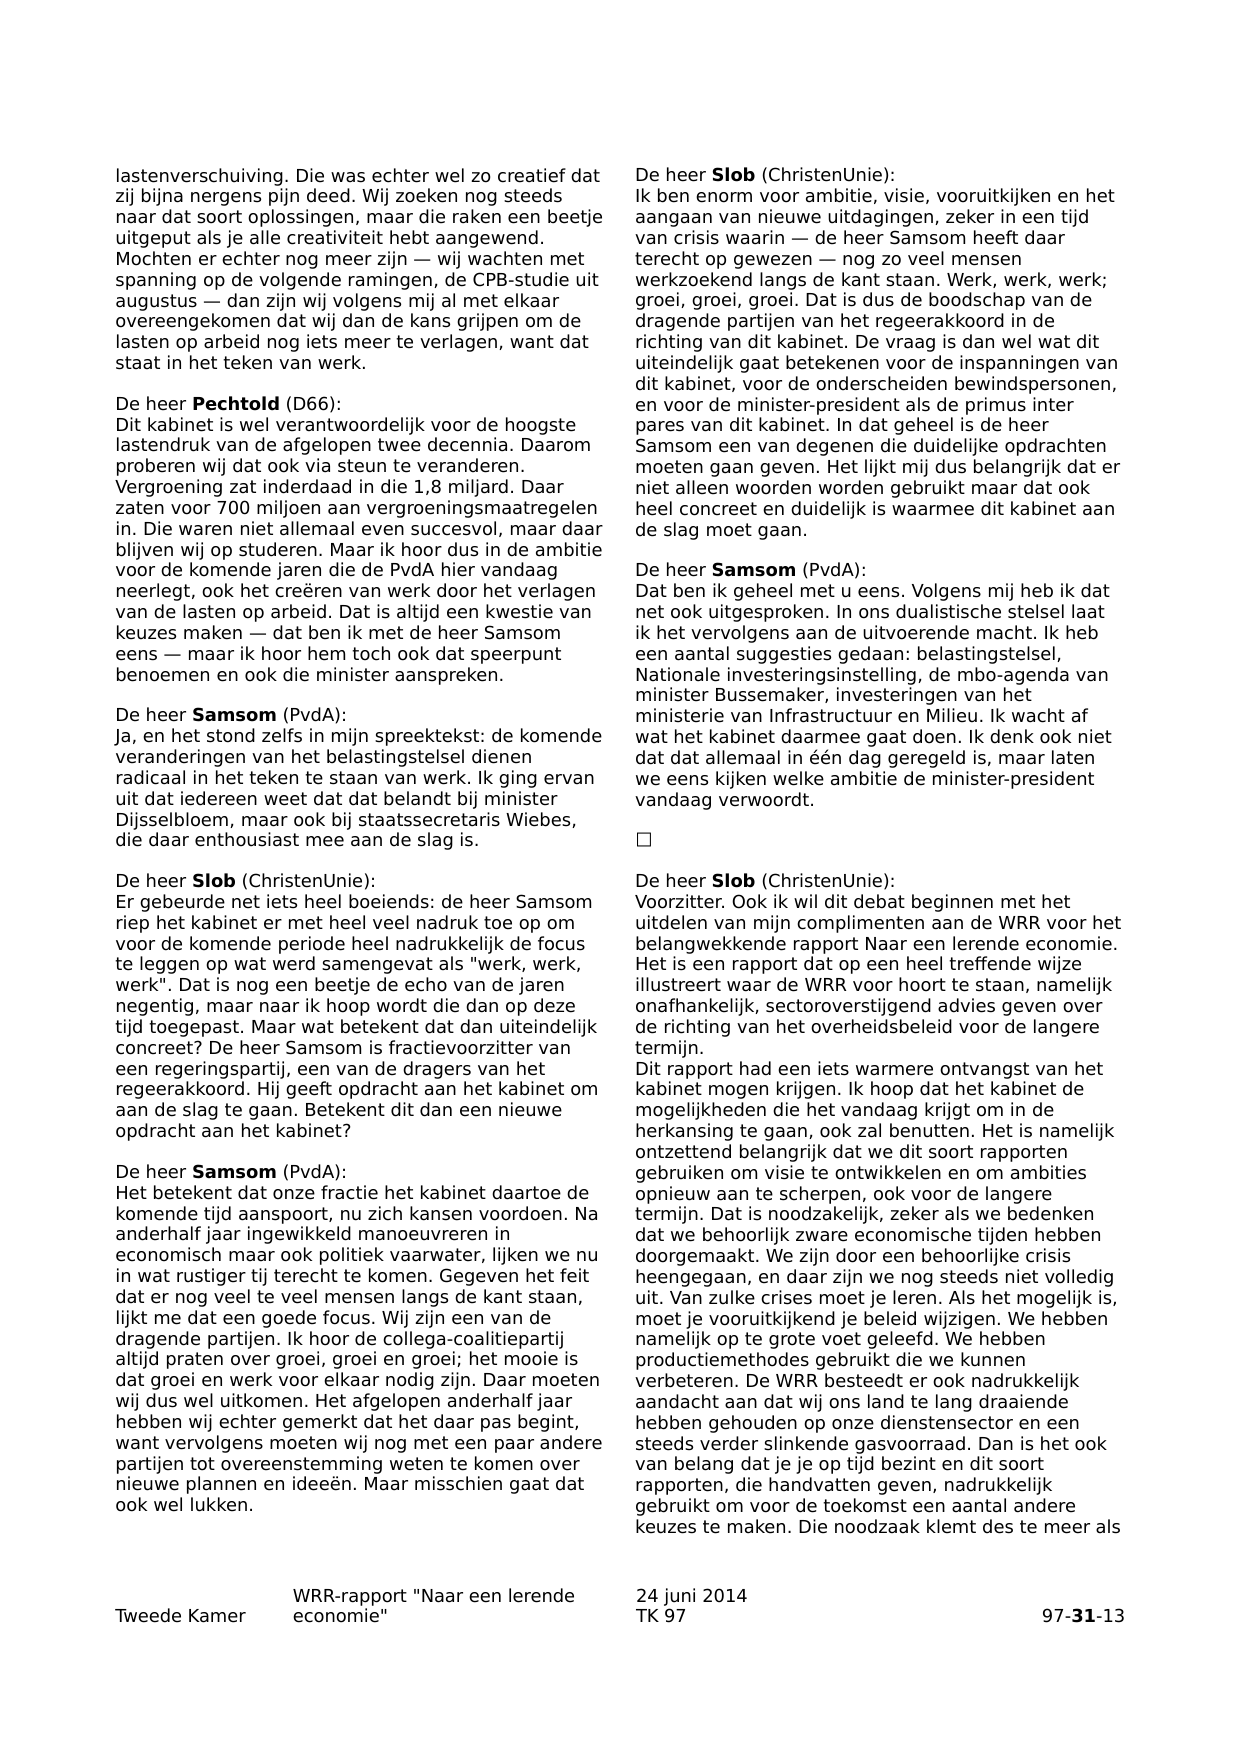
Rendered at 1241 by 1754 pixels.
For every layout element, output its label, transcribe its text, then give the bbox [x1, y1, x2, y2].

text De heer Slob (ChristenUnie): [115, 871, 605, 892]
text Er gebeurde net iets heel boeiends: de heer Samsom riep het kabinet er met heel veel nadruk toe op om voor de komende periode heel nadrukkelijk de focus te leggen op wat werd samengevat als "werk, werk, werk". Dat is nog een beetje de echo van de jaren negentig, maar naar ik hoop wordt die dan op deze tijd toegepast. Maar wat betekent dat dan uiteindelijk concreet? De heer Samsom is fractievoorzitter van een regeringspartij, een van de dragers van het regeerakkoord. Hij geeft opdracht aan het kabinet om aan de slag te gaan. Betekent dit dan een nieuwe opdracht aan het kabinet? [115, 892, 605, 1142]
text ⬜ [635, 830, 1125, 851]
text Ik ben enorm voor ambitie, visie, vooruitkijken en het aangaan van nieuwe uitdagingen, zeker in een tijd van crisis waarin — de heer Samsom heeft daar terecht op gewezen — nog zo veel mensen werkzoekend langs de kant staan. Werk, werk, werk; groei, groei, groei. Dat is dus de boodschap van de dragende partijen van het regeerakkoord in de richting van dit kabinet. De vraag is dan wel wat dit uiteindelijk gaat betekenen voor de inspanningen van dit kabinet, voor de onderscheiden bewindspersonen, en voor de minister-president als de primus inter pares van dit kabinet. In dat geheel is de heer Samsom een van degenen die duidelijke opdrachten moeten gaan geven. Het lijkt mij dus belangrijk dat er niet alleen woorden worden gebruikt maar dat ook heel concreet en duidelijk is waarmee dit kabinet aan de slag moet gaan. [635, 186, 1125, 540]
text Het betekent dat onze fractie het kabinet daartoe de komende tijd aanspoort, nu zich kansen voordoen. Na anderhalf jaar ingewikkeld manoeuvreren in economisch maar ook politiek vaarwater, lijken we nu in wat rustiger tij terecht te komen. Gegeven het feit dat er nog veel te veel mensen langs de kant staan, lijkt me dat een goede focus. Wij zijn een van de dragende partijen. Ik hoor de collega-coalitiepartij altijd praten over groei, groei en groei; het mooie is dat groei en werk voor elkaar nodig zijn. Daar moeten wij dus wel uitkomen. Het afgelopen anderhalf jaar hebben wij echter gemerkt dat het daar pas begint, want vervolgens moeten wij nog met een paar andere partijen tot overeenstemming weten te komen over nieuwe plannen en ideeën. Maar misschien gaat dat ook wel lukken. [115, 1182, 605, 1516]
text De heer Slob (ChristenUnie): [635, 165, 1125, 186]
text De heer Samsom (PvdA): [115, 1162, 605, 1182]
text De heer Slob (ChristenUnie): [635, 871, 1125, 892]
text De heer Samsom (PvdA): [115, 705, 605, 726]
text De heer Pechtold (D66): [115, 394, 605, 414]
text Dat ben ik geheel met u eens. Volgens mij heb ik dat net ook uitgesproken. In ons dualistische stelsel laat ik het vervolgens aan de uitvoerende macht. Ik heb een aantal suggesties gedaan: belastingstelsel, Nationale investeringsinstelling, de mbo-agenda van minister Bussemaker, investeringen van het ministerie van Infrastructuur en Milieu. Ik wacht af wat het kabinet daarmee gaat doen. Ik denk ook niet dat dat allemaal in één dag geregeld is, maar laten we eens kijken welke ambitie de minister-president vandaag verwoordt. [635, 581, 1125, 810]
text Ja, en het stond zelfs in mijn spreektekst: de komende veranderingen van het belastingstelsel dienen radicaal in het teken te staan van werk. Ik ging ervan uit dat iedereen weet dat dat belandt bij minister Dijsselbloem, maar ook bij staatssecretaris Wiebes, die daar enthousiast mee aan de slag is. [115, 726, 605, 851]
text De heer Samsom (PvdA): [635, 560, 1125, 581]
text Voorzitter. Ook ik wil dit debat beginnen met het uitdelen van mijn complimenten aan de WRR voor het belangwekkende rapport Naar een lerende economie. Het is een rapport dat op een heel treffende wijze illustreert waar de WRR voor hoort te staan, namelijk onafhankelijk, sectoroverstijgend advies geven over de richting van het overheidsbeleid voor de langere termijn. [635, 892, 1125, 1058]
text Dit rapport had een iets warmere ontvangst van het kabinet mogen krijgen. Ik hoop dat het kabinet de mogelijkheden die het vandaag krijgt om in de herkansing te gaan, ook zal benutten. Het is namelijk ontzettend belangrijk dat we dit soort rapporten gebruiken om visie te ontwikkelen en om ambities opnieuw aan te scherpen, ook voor de langere termijn. Dat is noodzakelijk, zeker als we bedenken dat we behoorlijk zware economische tijden hebben doorgemaakt. We zijn door een behoorlijke crisis heengegaan, en daar zijn we nog steeds niet volledig uit. Van zulke crises moet je leren. Als het mogelijk is, moet je vooruitkijkend je beleid wijzigen. We hebben namelijk op te grote voet geleefd. We hebben productiemethodes gebruikt die we kunnen verbeteren. De WRR besteedt er ook nadrukkelijk aandacht aan dat wij ons land te lang draaiende hebben gehouden op onze dienstensector en een steeds verder slinkende gasvoorraad. Dan is het ook van belang dat je je op tijd bezint en dit soort rapporten, die handvatten geven, nadrukkelijk gebruikt om voor de toekomst een aantal andere keuzes te maken. Die noodzaak klemt des te meer als [635, 1058, 1125, 1537]
text lastenverschuiving. Die was echter wel zo creatief dat zij bijna nergens pijn deed. Wij zoeken nog steeds naar dat soort oplossingen, maar die raken een beetje uitgeput als je alle creativiteit hebt aangewend. Mochten er echter nog meer zijn — wij wachten met spanning op de volgende ramingen, de CPB-studie uit augustus — dan zijn wij volgens mij al met elkaar overeengekomen dat wij dan de kans grijpen om de lasten op arbeid nog iets meer te verlagen, want dat staat in het teken van werk. [115, 165, 605, 374]
text Dit kabinet is wel verantwoordelijk voor de hoogste lastendruk van de afgelopen twee decennia. Daarom proberen wij dat ook via steun te veranderen. Vergroening zat inderdaad in die 1,8 miljard. Daar zaten voor 700 miljoen aan vergroeningsmaatregelen in. Die waren niet allemaal even succesvol, maar daar blijven wij op studeren. Maar ik hoor dus in de ambitie voor de komende jaren die de PvdA hier vandaag neerlegt, ook het creëren van werk door het verlagen van de lasten op arbeid. Dat is altijd een kwestie van keuzes maken — dat ben ik met de heer Samsom eens — maar ik hoor hem toch ook dat speerpunt benoemen en ook die minister aanspreken. [115, 414, 605, 685]
